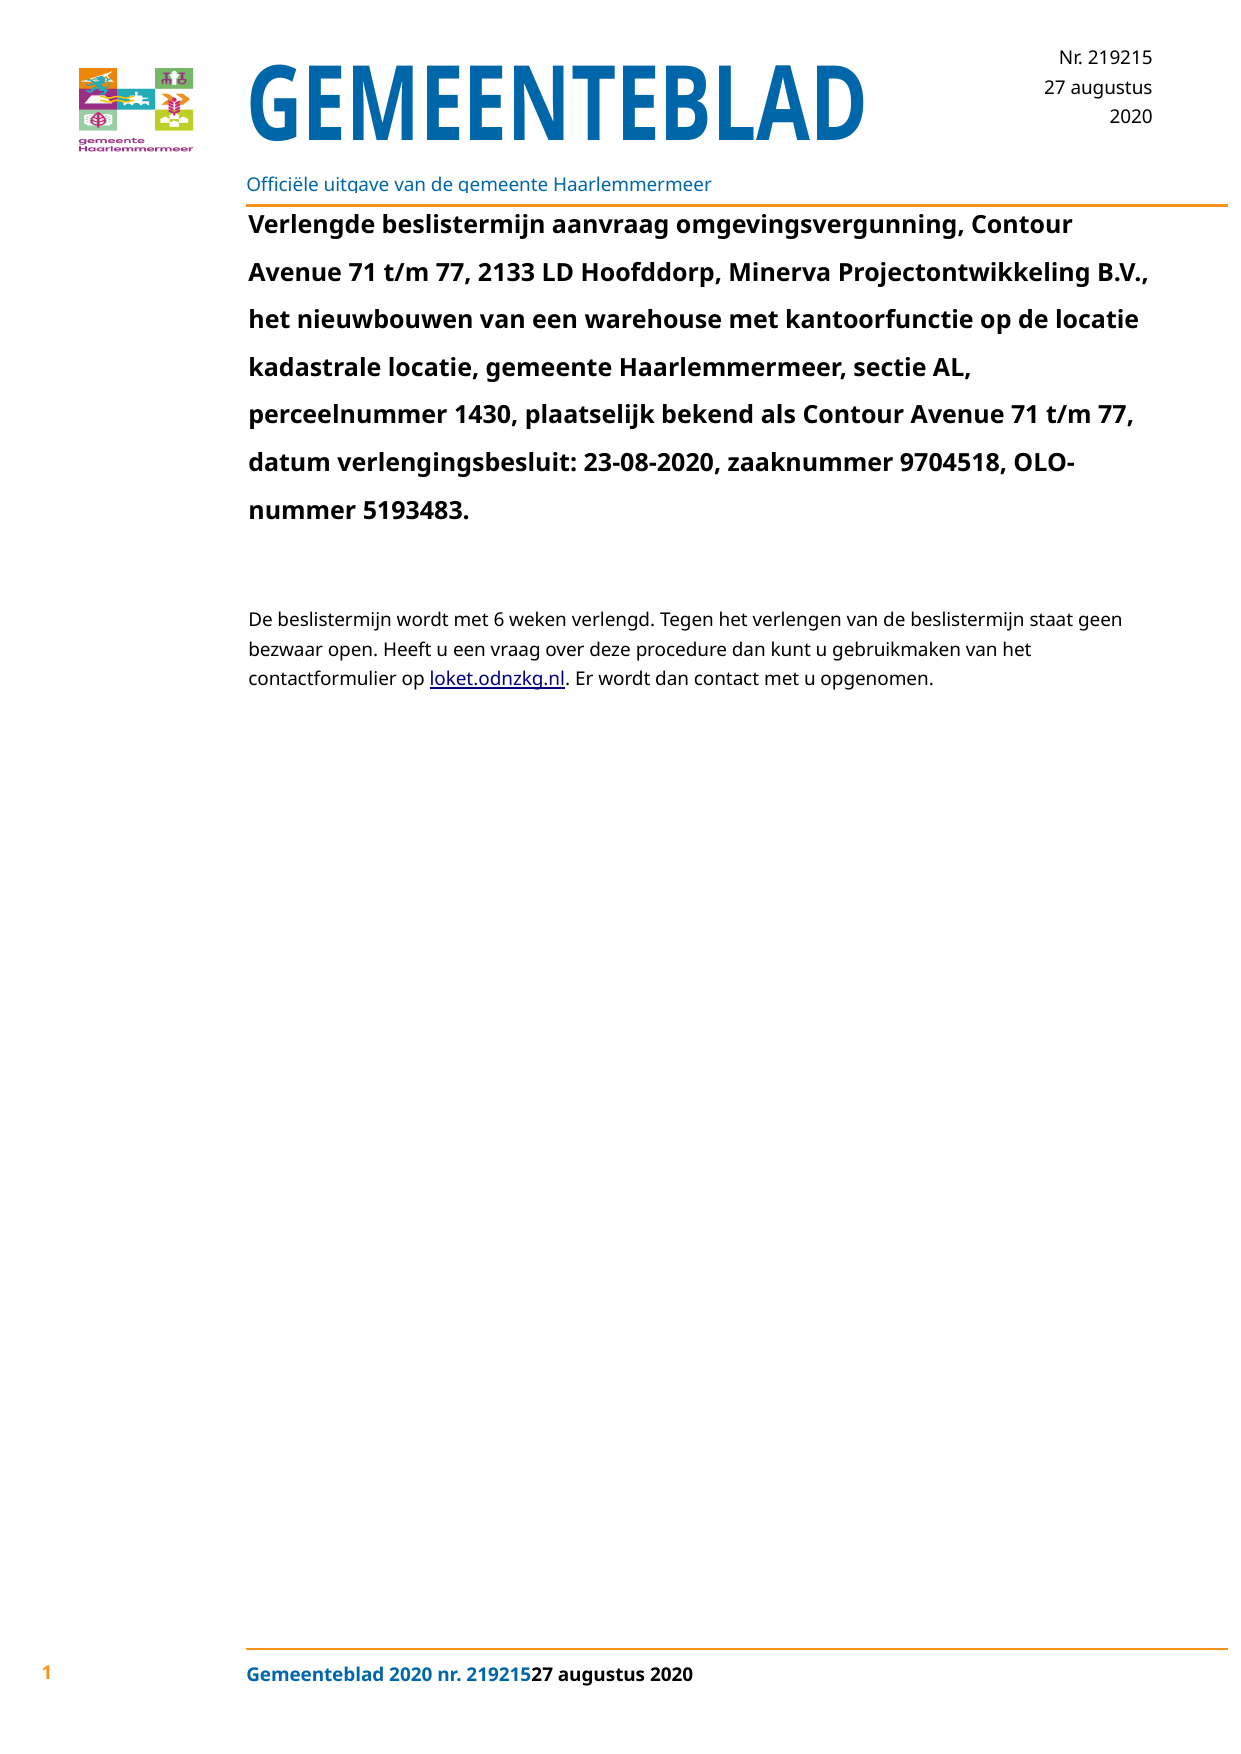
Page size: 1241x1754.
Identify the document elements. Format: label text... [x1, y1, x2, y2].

text Verlengde beslistermijn aanvraag omgevingsvergunning, Contour Avenue 71 t/m 77, 2133 LD Hoofddorp, Minerva Projectontwikkeling B.V., het nieuwbouwen van een warehouse met kantoorfunctie op de locatie kadastrale locatie, gemeente Haarlemmermeer, sectie AL, perceelnummer 1430, plaatselijk bekend als Contour Avenue 71 t/m 77, datum verlengingsbesluit: 23-08-2020, zaaknummer 9704518, OLO-nummer 5193483. [248, 207, 1152, 526]
picture [41, 47, 231, 172]
text De beslistermijn wordt met 6 weken verlengd. Tegen het verlengen van de beslistermijn staat geen bezwaar open. Heeft u een vraag over deze procedure dan kunt u gebruikmaken van het contactformulier op loket.odnzkg.nl. Er wordt dan contact met u opgenomen. [248, 606, 1152, 691]
